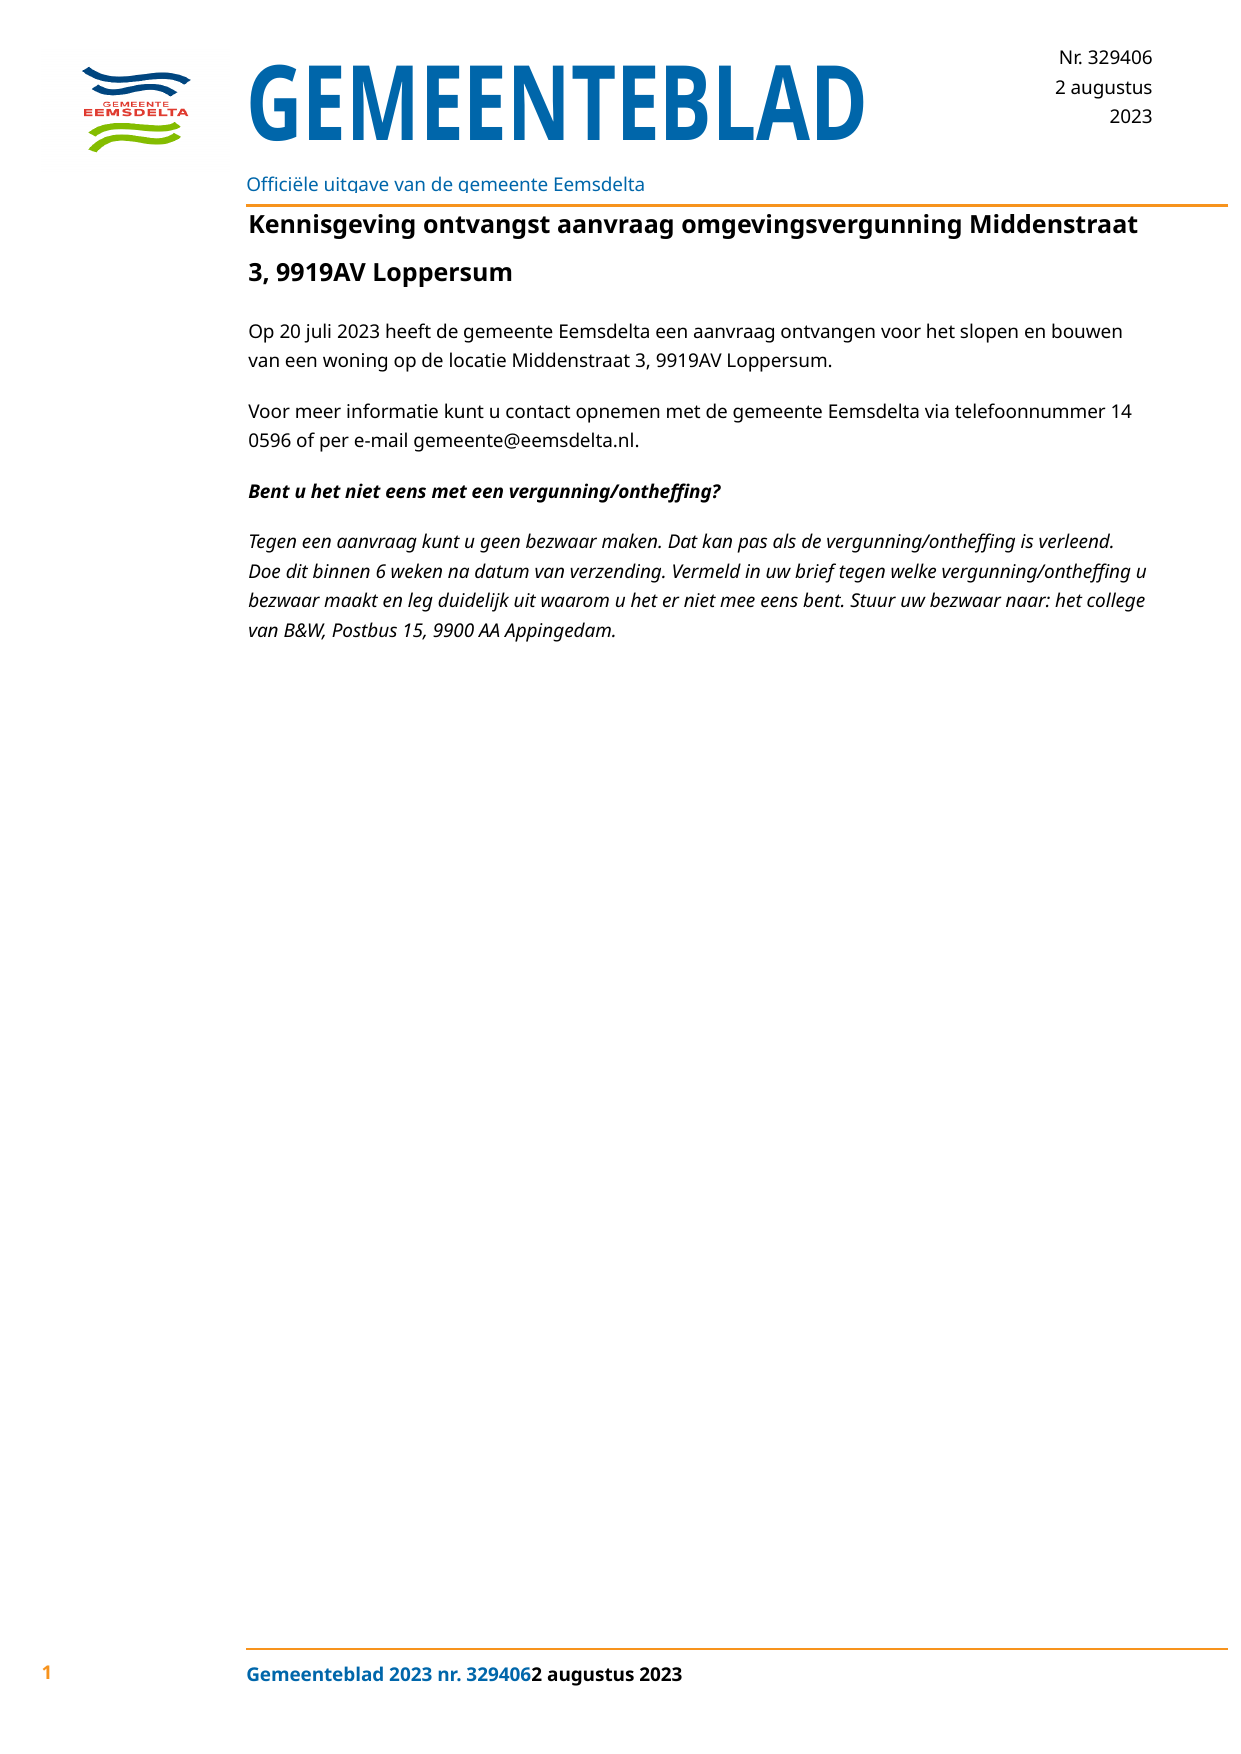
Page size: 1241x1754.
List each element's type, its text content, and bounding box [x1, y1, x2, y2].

text Voor meer informatie kunt u contact opnemen met de gemeente Eemsdelta via telefoonnummer 14 0596 of per e-mail gemeente@eemsdelta.nl. [248, 398, 1152, 453]
text Tegen een aanvraag kunt u geen bezwaar maken. Dat kan pas als de vergunning/ontheffing is verleend. Doe dit binnen 6 weken na datum van verzending. Vermeld in uw brief tegen welke vergunning/ontheffing u bezwaar maakt en leg duidelijk uit waarom u het er niet mee eens bent. Stuur uw bezwaar naar: het college van B&W, Postbus 15, 9900 AA Appingedam. [248, 528, 1152, 643]
text Op 20 juli 2023 heeft de gemeente Eemsdelta een aanvraag ontvangen voor het slopen en bouwen van een woning op de locatie Middenstraat 3, 9919AV Loppersum. [248, 318, 1152, 373]
text Bent u het niet eens met een vergunning/ontheffing? [248, 478, 1152, 504]
picture [41, 47, 231, 172]
text Kennisgeving ontvangst aanvraag omgevingsvergunning Middenstraat 3, 9919AV Loppersum [248, 207, 1152, 288]
